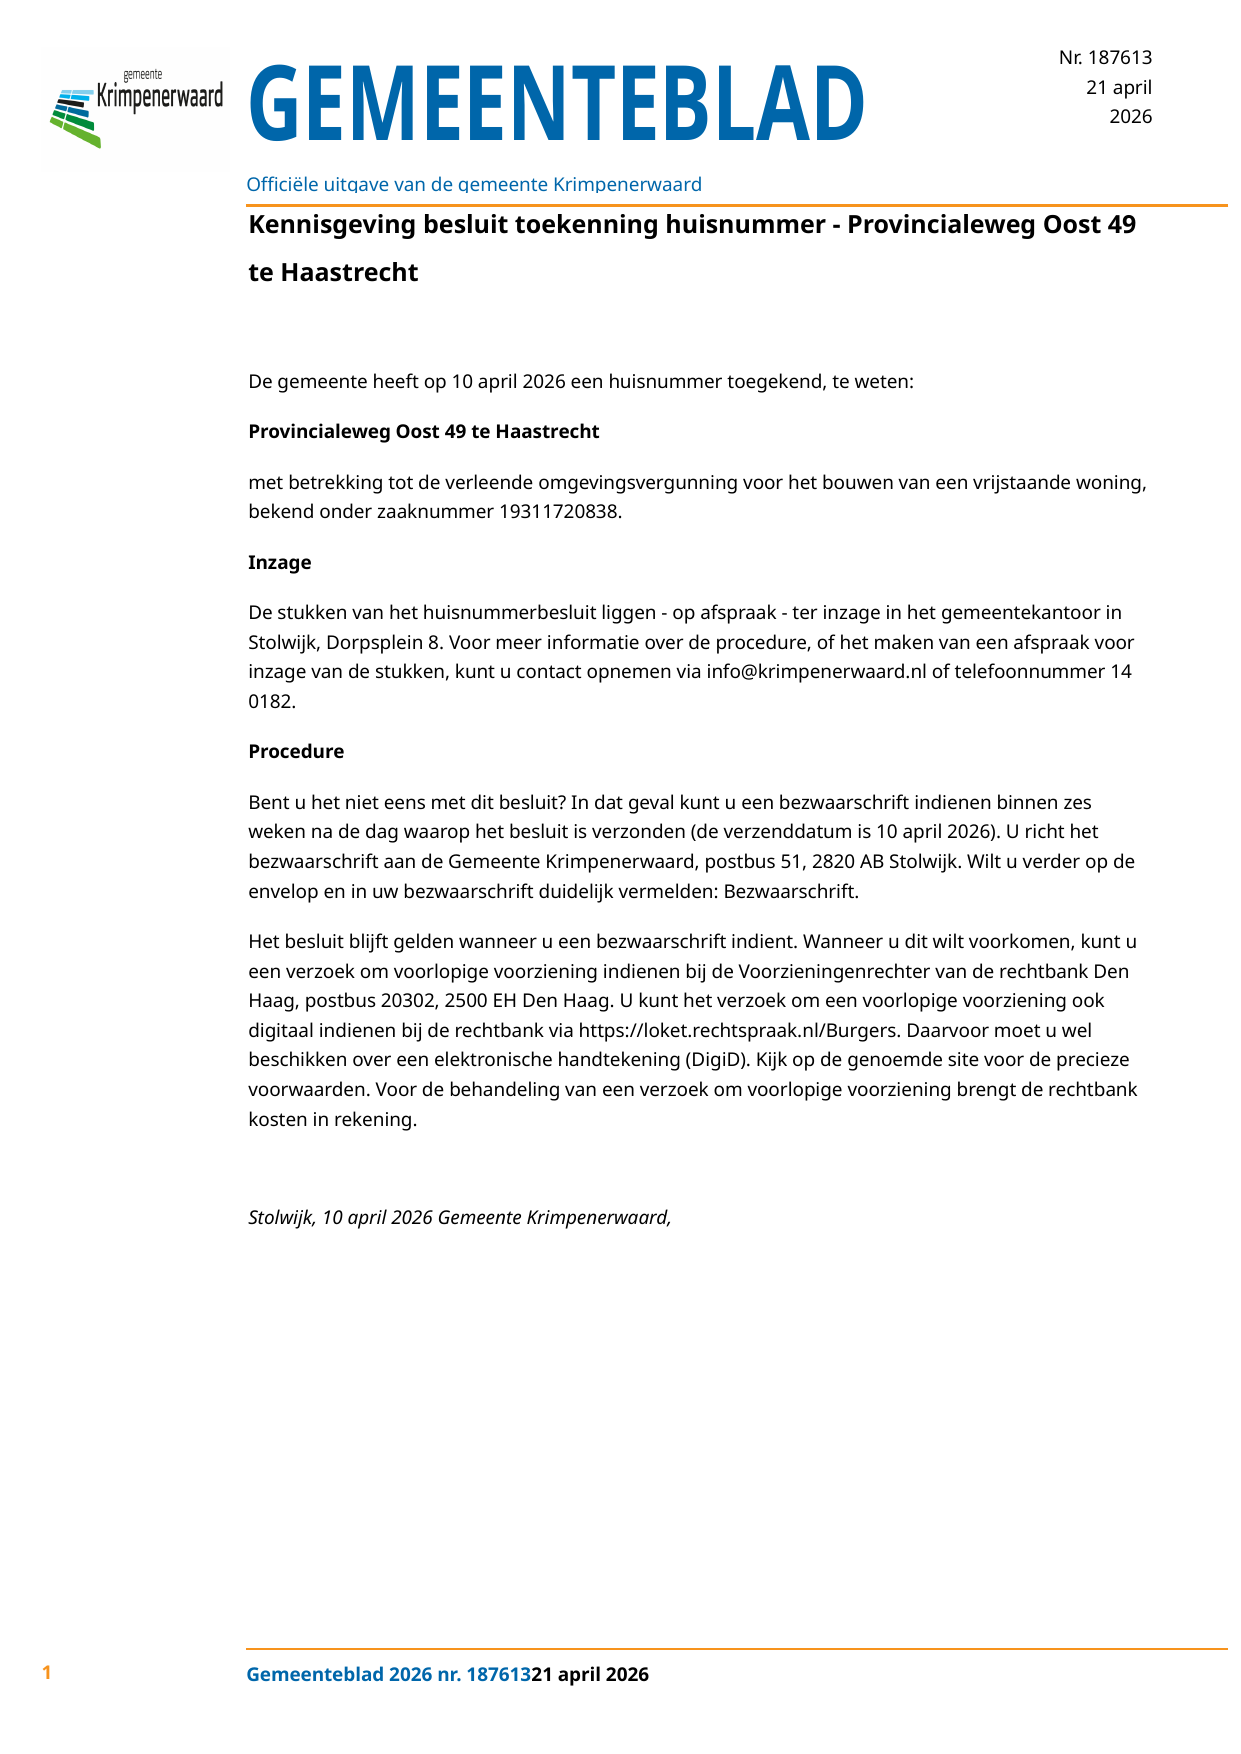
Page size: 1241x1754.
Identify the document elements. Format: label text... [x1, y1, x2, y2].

text Provincialeweg Oost 49 te Haastrecht [248, 419, 1152, 444]
text Inzage [248, 549, 1152, 575]
text De stukken van het huisnummerbesluit liggen - op afspraak - ter inzage in het gemeentekantoor in Stolwijk, Dorpsplein 8. Voor meer informatie over de procedure, of het maken van een afspraak voor inzage van de stukken, kunt u contact opnemen via info@krimpenerwaard.nl of telefoonnummer 14 0182. [248, 599, 1152, 714]
text met betrekking tot de verleende omgevingsvergunning voor het bouwen van een vrijstaande woning, bekend onder zaaknummer 19311720838. [248, 469, 1152, 524]
text Kennisgeving besluit toekenning huisnummer - Provincialeweg Oost 49 te Haastrecht [248, 207, 1152, 288]
picture [41, 47, 231, 172]
text Het besluit blijft gelden wanneer u een bezwaarschrift indient. Wanneer u dit wilt voorkomen, kunt u een verzoek om voorlopige voorziening indienen bij de Voorzieningenrechter van de rechtbank Den Haag, postbus 20302, 2500 EH Den Haag. U kunt het verzoek om een voorlopige voorziening ook digitaal indienen bij de rechtbank via https://loket.rechtspraak.nl/Burgers. Daarvoor moet u wel beschikken over een elektronische handtekening (DigiD). Kijk op de genoemde site voor de precieze voorwaarden. Voor de behandeling van een verzoek om voorlopige voorziening brengt de rechtbank kosten in rekening. [248, 928, 1152, 1132]
text Procedure [248, 739, 1152, 764]
text Bent u het niet eens met dit besluit? In dat geval kunt u een bezwaarschrift indienen binnen zes weken na de dag waarop het besluit is verzonden (de verzenddatum is 10 april 2026). U richt het bezwaarschrift aan de Gemeente Krimpenerwaard, postbus 51, 2820 AB Stolwijk. Wilt u verder op de envelop en in uw bezwaarschrift duidelijk vermelden: Bezwaarschrift. [248, 789, 1152, 904]
text Stolwijk, 10 april 2026 Gemeente Krimpenerwaard, [248, 1204, 1152, 1230]
text De gemeente heeft op 10 april 2026 een huisnummer toegekend, te weten: [248, 368, 1152, 394]
